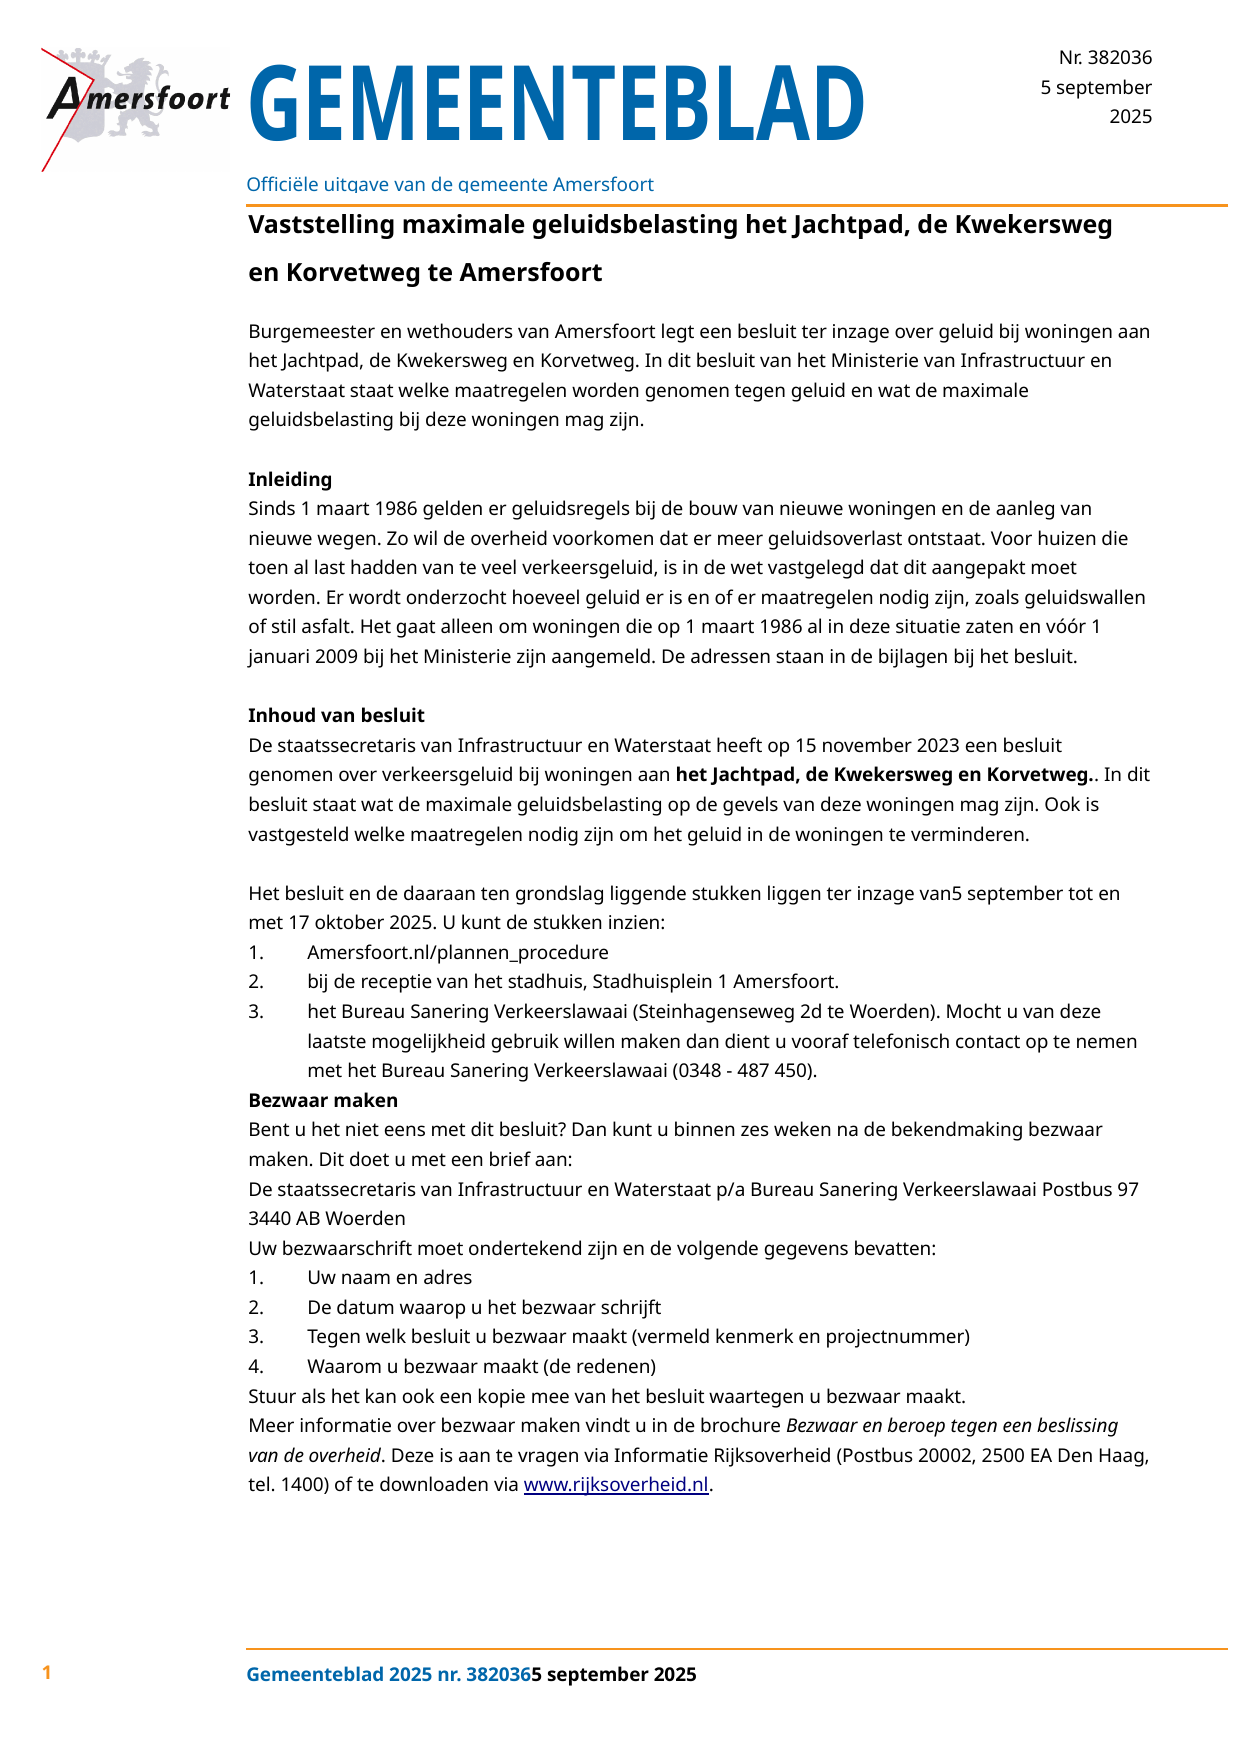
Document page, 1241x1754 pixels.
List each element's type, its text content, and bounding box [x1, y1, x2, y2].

picture [41, 47, 231, 172]
list De datum waarop u het bezwaar schrijft [248, 1294, 1152, 1320]
text Het besluit en de daaraan ten grondslag liggende stukken liggen ter inzage van5 september tot en met 17 oktober 2025. U kunt de stukken inzien: [248, 880, 1152, 935]
text Burgemeester en wethouders van Amersfoort legt een besluit ter inzage over geluid bij woningen aan het Jachtpad, de Kwekersweg en Korvetweg. In dit besluit van het Ministerie van Infrastructuur en Waterstaat staat welke maatregelen worden genomen tegen geluid en wat de maximale geluidsbelasting bij deze woningen mag zijn. [248, 318, 1152, 432]
text Stuur als het kan ook een kopie mee van het besluit waartegen u bezwaar maakt. [248, 1383, 1152, 1409]
list Amersfoort.nl/plannen_procedure [248, 939, 1152, 965]
text Meer informatie over bezwaar maken vindt u in de brochure Bezwaar en beroep tegen een beslissing van de overheid. Deze is aan te vragen via Informatie Rijksoverheid (Postbus 20002, 2500 EA Den Haag, tel. 1400) of te downloaden via www.rijksoverheid.nl. [248, 1412, 1152, 1497]
list bij de receptie van het stadhuis, Stadhuisplein 1 Amersfoort. [248, 969, 1152, 994]
text Bezwaar maken [248, 1087, 1152, 1113]
text Inleiding [248, 466, 1152, 492]
list Tegen welk besluit u bezwaar maakt (vermeld kenmerk en projectnummer) [248, 1324, 1152, 1349]
text Inhoud van besluit [248, 702, 1152, 728]
text De staatssecretaris van Infrastructuur en Waterstaat p/a Bureau Sanering Verkeerslawaai Postbus 97 3440 AB Woerden [248, 1176, 1152, 1231]
list Uw naam en adres [248, 1264, 1152, 1290]
list Waarom u bezwaar maakt (de redenen) [248, 1353, 1152, 1379]
text De staatssecretaris van Infrastructuur en Waterstaat heeft op 15 november 2023 een besluit genomen over verkeersgeluid bij woningen aan het Jachtpad, de Kwekersweg en Korvetweg.. In dit besluit staat wat de maximale geluidsbelasting op de gevels van deze woningen mag zijn. Ook is vastgesteld welke maatregelen nodig zijn om het geluid in de woningen te verminderen. [248, 732, 1152, 847]
list het Bureau Sanering Verkeerslawaai (Steinhagenseweg 2d te Woerden). Mocht u van deze laatste mogelijkheid gebruik willen maken dan dient u vooraf telefonisch contact op te nemen met het Bureau Sanering Verkeerslawaai (0348 - 487 450). [248, 998, 1152, 1083]
text Uw bezwaarschrift moet ondertekend zijn en de volgende gegevens bevatten: [248, 1235, 1152, 1261]
text Sinds 1 maart 1986 gelden er geluidsregels bij de bouw van nieuwe woningen en de aanleg van nieuwe wegen. Zo wil de overheid voorkomen dat er meer geluidsoverlast ontstaat. Voor huizen die toen al last hadden van te veel verkeersgeluid, is in de wet vastgelegd dat dit aangepakt moet worden. Er wordt onderzocht hoeveel geluid er is en of er maatregelen nodig zijn, zoals geluidswallen of stil asfalt. Het gaat alleen om woningen die op 1 maart 1986 al in deze situatie zaten en vóór 1 januari 2009 bij het Ministerie zijn aangemeld. De adressen staan in de bijlagen bij het besluit. [248, 495, 1152, 669]
text Bent u het niet eens met dit besluit? Dan kunt u binnen zes weken na de bekendmaking bezwaar maken. Dit doet u met een brief aan: [248, 1117, 1152, 1172]
text Vaststelling maximale geluidsbelasting het Jachtpad, de Kwekersweg en Korvetweg te Amersfoort [248, 207, 1152, 288]
